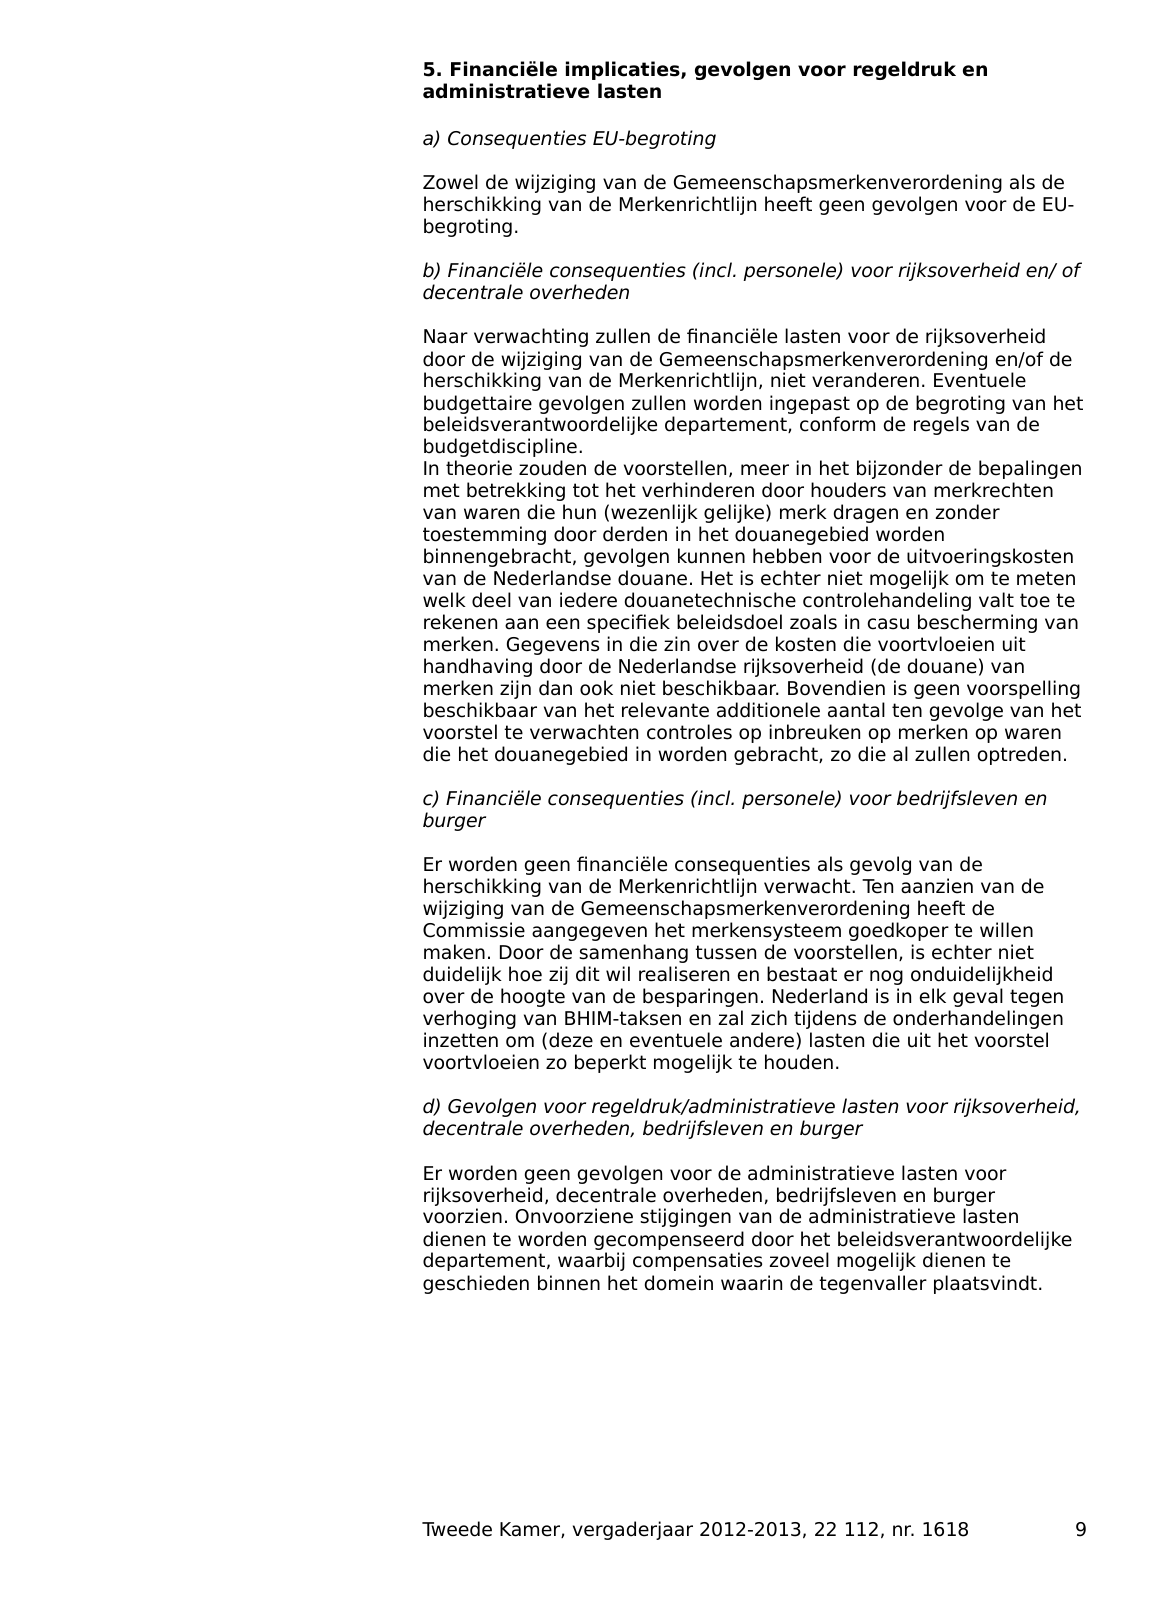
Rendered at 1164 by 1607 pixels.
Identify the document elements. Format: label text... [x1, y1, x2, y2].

subtitle c) Financiële consequenties (incl. personele) voor bedrijfsleven en burger [422, 788, 1087, 832]
text Er worden geen gevolgen voor de administratieve lasten voor rijksoverheid, decentrale overheden, bedrijfsleven en burger voorzien. Onvoorziene stijgingen van de administratieve lasten dienen te worden gecompenseerd door het beleidsverantwoordelijke departement, waarbij compensaties zoveel mogelijk dienen te geschieden binnen het domein waarin de tegenvaller plaatsvindt. [422, 1162, 1087, 1294]
text In theorie zouden de voorstellen, meer in het bijzonder de bepalingen met betrekking tot het verhinderen door houders van merkrechten van waren die hun (wezenlijk gelijke) merk dragen en zonder toestemming door derden in het douanegebied worden binnengebracht, gevolgen kunnen hebben voor de uitvoeringskosten van de Nederlandse douane. Het is echter niet mogelijk om te meten welk deel van iedere douanetechnische controlehandeling valt toe te rekenen aan een specifiek beleidsdoel zoals in casu bescherming van merken. Gegevens in die zin over de kosten die voortvloeien uit handhaving door de Nederlandse rijksoverheid (de douane) van merken zijn dan ook niet beschikbaar. Bovendien is geen voorspelling beschikbaar van het relevante additionele aantal ten gevolge van het voorstel te verwachten controles op inbreuken op merken op waren die het douanegebied in worden gebracht, zo die al zullen optreden. [422, 458, 1087, 766]
subtitle 5. Financiële implicaties, gevolgen voor regeldruk en administratieve lasten [422, 59, 1087, 103]
subtitle b) Financiële consequenties (incl. personele) voor rijksoverheid en/ of decentrale overheden [422, 260, 1087, 304]
subtitle a) Consequenties EU-begroting [422, 128, 1087, 150]
subtitle d) Gevolgen voor regeldruk/administratieve lasten voor rijksoverheid, decentrale overheden, bedrijfsleven en burger [422, 1096, 1087, 1140]
text Zowel de wijziging van de Gemeenschapsmerkenverordening als de herschikking van de Merkenrichtlijn heeft geen gevolgen voor de EU-begroting. [422, 172, 1087, 238]
text Naar verwachting zullen de financiële lasten voor de rijksoverheid door de wijziging van de Gemeenschapsmerkenverordening en/of de herschikking van de Merkenrichtlijn, niet veranderen. Eventuele budgettaire gevolgen zullen worden ingepast op de begroting van het beleidsverantwoordelijke departement, conform de regels van de budgetdiscipline. [422, 326, 1087, 458]
text Er worden geen financiële consequenties als gevolg van de herschikking van de Merkenrichtlijn verwacht. Ten aanzien van de wijziging van de Gemeenschapsmerkenverordening heeft de Commissie aangegeven het merkensysteem goedkoper te willen maken. Door de samenhang tussen de voorstellen, is echter niet duidelijk hoe zij dit wil realiseren en bestaat er nog onduidelijkheid over de hoogte van de besparingen. Nederland is in elk geval tegen verhoging van BHIM-taksen en zal zich tijdens de onderhandelingen inzetten om (deze en eventuele andere) lasten die uit het voorstel voortvloeien zo beperkt mogelijk te houden. [422, 854, 1087, 1074]
